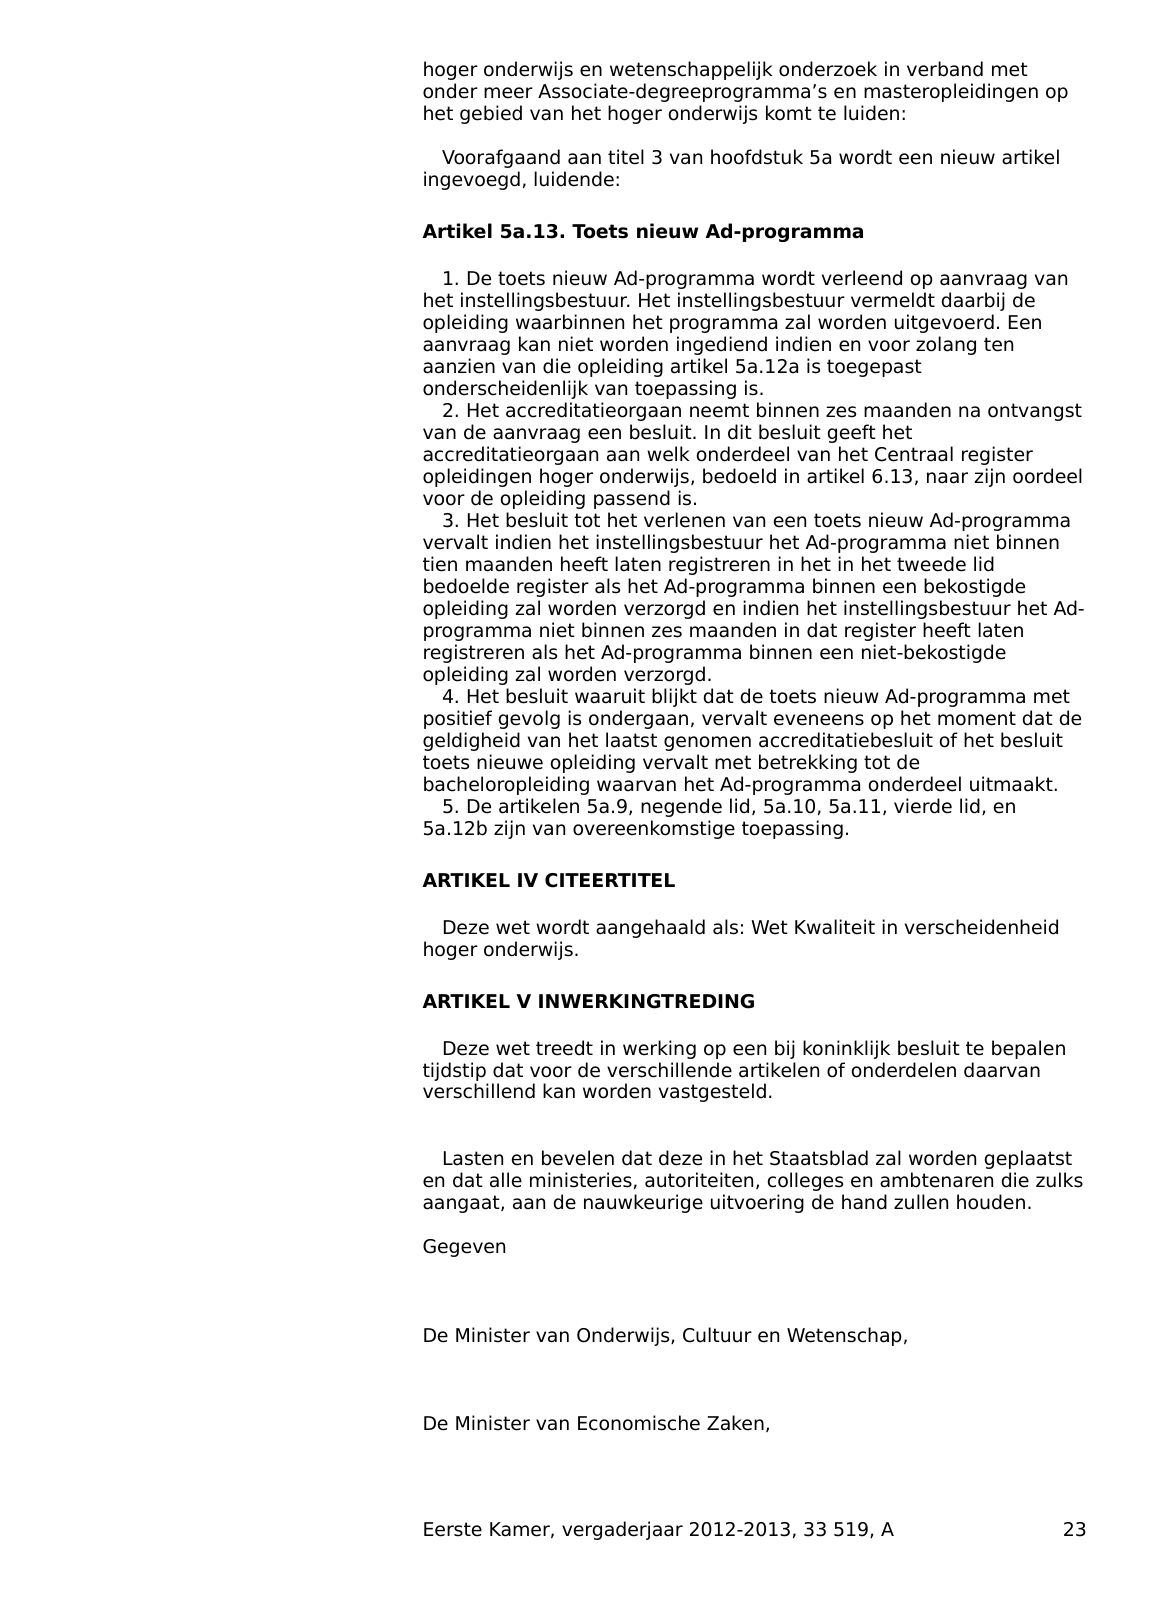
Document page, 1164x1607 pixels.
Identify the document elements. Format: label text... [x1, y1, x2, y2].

text Deze wet treedt in werking op een bij koninklijk besluit te bepalen tijdstip dat voor de verschillende artikelen of onderdelen daarvan verschillend kan worden vastgesteld. [422, 1037, 1087, 1103]
subtitle ARTIKEL IV CITEERTITEL [422, 869, 1087, 892]
text 3. Het besluit tot het verlenen van een toets nieuw Ad-programma vervalt indien het instellingsbestuur het Ad-programma niet binnen tien maanden heeft laten registreren in het in het tweede lid bedoelde register als het Ad-programma binnen een bekostigde opleiding zal worden verzorgd en indien het instellingsbestuur het Ad-programma niet binnen zes maanden in dat register heeft laten registreren als het Ad-programma binnen een niet-bekostigde opleiding zal worden verzorgd. [422, 510, 1087, 686]
text Gegeven [422, 1236, 1087, 1258]
text Lasten en bevelen dat deze in het Staatsblad zal worden geplaatst en dat alle ministeries, autoriteiten, colleges en ambtenaren die zulks aangaat, aan de nauwkeurige uitvoering de hand zullen houden. [422, 1148, 1087, 1214]
text De Minister van Onderwijs, Cultuur en Wetenschap, [422, 1324, 1087, 1346]
text hoger onderwijs en wetenschappelijk onderzoek in verband met onder meer Associate-degreeprogramma’s en masteropleidingen op het gebied van het hoger onderwijs komt te luiden: [422, 59, 1087, 125]
text 1. De toets nieuw Ad-programma wordt verleend op aanvraag van het instellingsbestuur. Het instellingsbestuur vermeldt daarbij de opleiding waarbinnen het programma zal worden uitgevoerd. Een aanvraag kan niet worden ingediend indien en voor zolang ten aanzien van die opleiding artikel 5a.12a is toegepast onderscheidenlijk van toepassing is. [422, 268, 1087, 400]
subtitle ARTIKEL V INWERKINGTREDING [422, 991, 1087, 1012]
text 5. De artikelen 5a.9, negende lid, 5a.10, 5a.11, vierde lid, en 5a.12b zijn van overeenkomstige toepassing. [422, 796, 1087, 839]
text De Minister van Economische Zaken, [422, 1413, 1087, 1435]
text 4. Het besluit waaruit blijkt dat de toets nieuw Ad-programma met positief gevolg is ondergaan, vervalt eveneens op het moment dat de geldigheid van het laatst genomen accreditatiebesluit of het besluit toets nieuwe opleiding vervalt met betrekking tot de bacheloropleiding waarvan het Ad-programma onderdeel uitmaakt. [422, 686, 1087, 796]
subtitle Artikel 5a.13. Toets nieuw Ad-programma [422, 221, 1087, 243]
text Deze wet wordt aangehaald als: Wet Kwaliteit in verscheidenheid hoger onderwijs. [422, 917, 1087, 961]
text Voorafgaand aan titel 3 van hoofdstuk 5a wordt een nieuw artikel ingevoegd, luidende: [422, 147, 1087, 191]
text 2. Het accreditatieorgaan neemt binnen zes maanden na ontvangst van de aanvraag een besluit. In dit besluit geeft het accreditatieorgaan aan welk onderdeel van het Centraal register opleidingen hoger onderwijs, bedoeld in artikel 6.13, naar zijn oordeel voor de opleiding passend is. [422, 400, 1087, 510]
